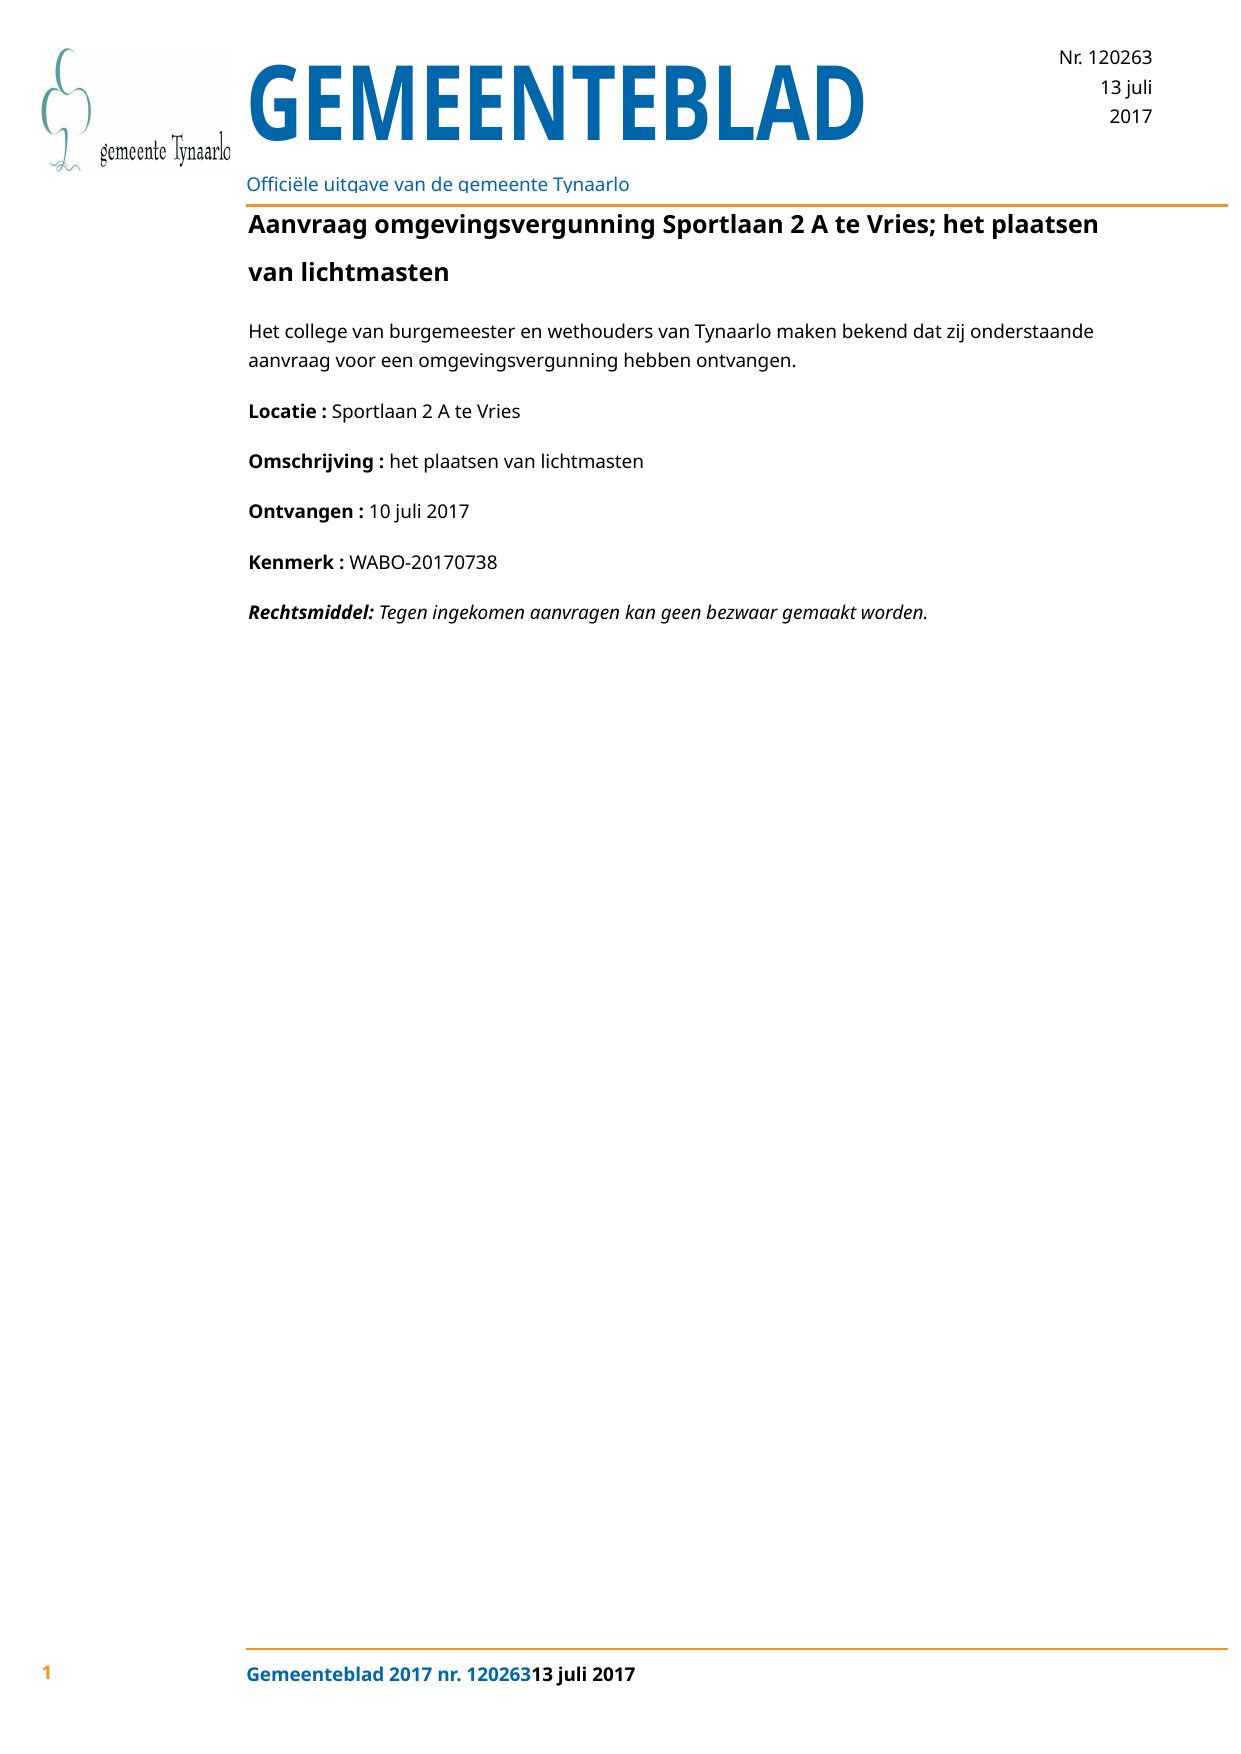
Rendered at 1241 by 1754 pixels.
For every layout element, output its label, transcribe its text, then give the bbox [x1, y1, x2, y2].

text Locatie : Sportlaan 2 A te Vries [248, 398, 1152, 424]
text Omschrijving : het plaatsen van lichtmasten [248, 448, 1152, 474]
text Rechtsmiddel: Tegen ingekomen aanvragen kan geen bezwaar gemaakt worden. [248, 599, 1152, 625]
text Ontvangen : 10 juli 2017 [248, 499, 1152, 524]
text Het college van burgemeester en wethouders van Tynaarlo maken bekend dat zij onderstaande aanvraag voor een omgevingsvergunning hebben ontvangen. [248, 318, 1152, 373]
text Kenmerk : WABO-20170738 [248, 549, 1152, 575]
picture [41, 47, 231, 172]
text Aanvraag omgevingsvergunning Sportlaan 2 A te Vries; het plaatsen van lichtmasten [248, 207, 1152, 288]
